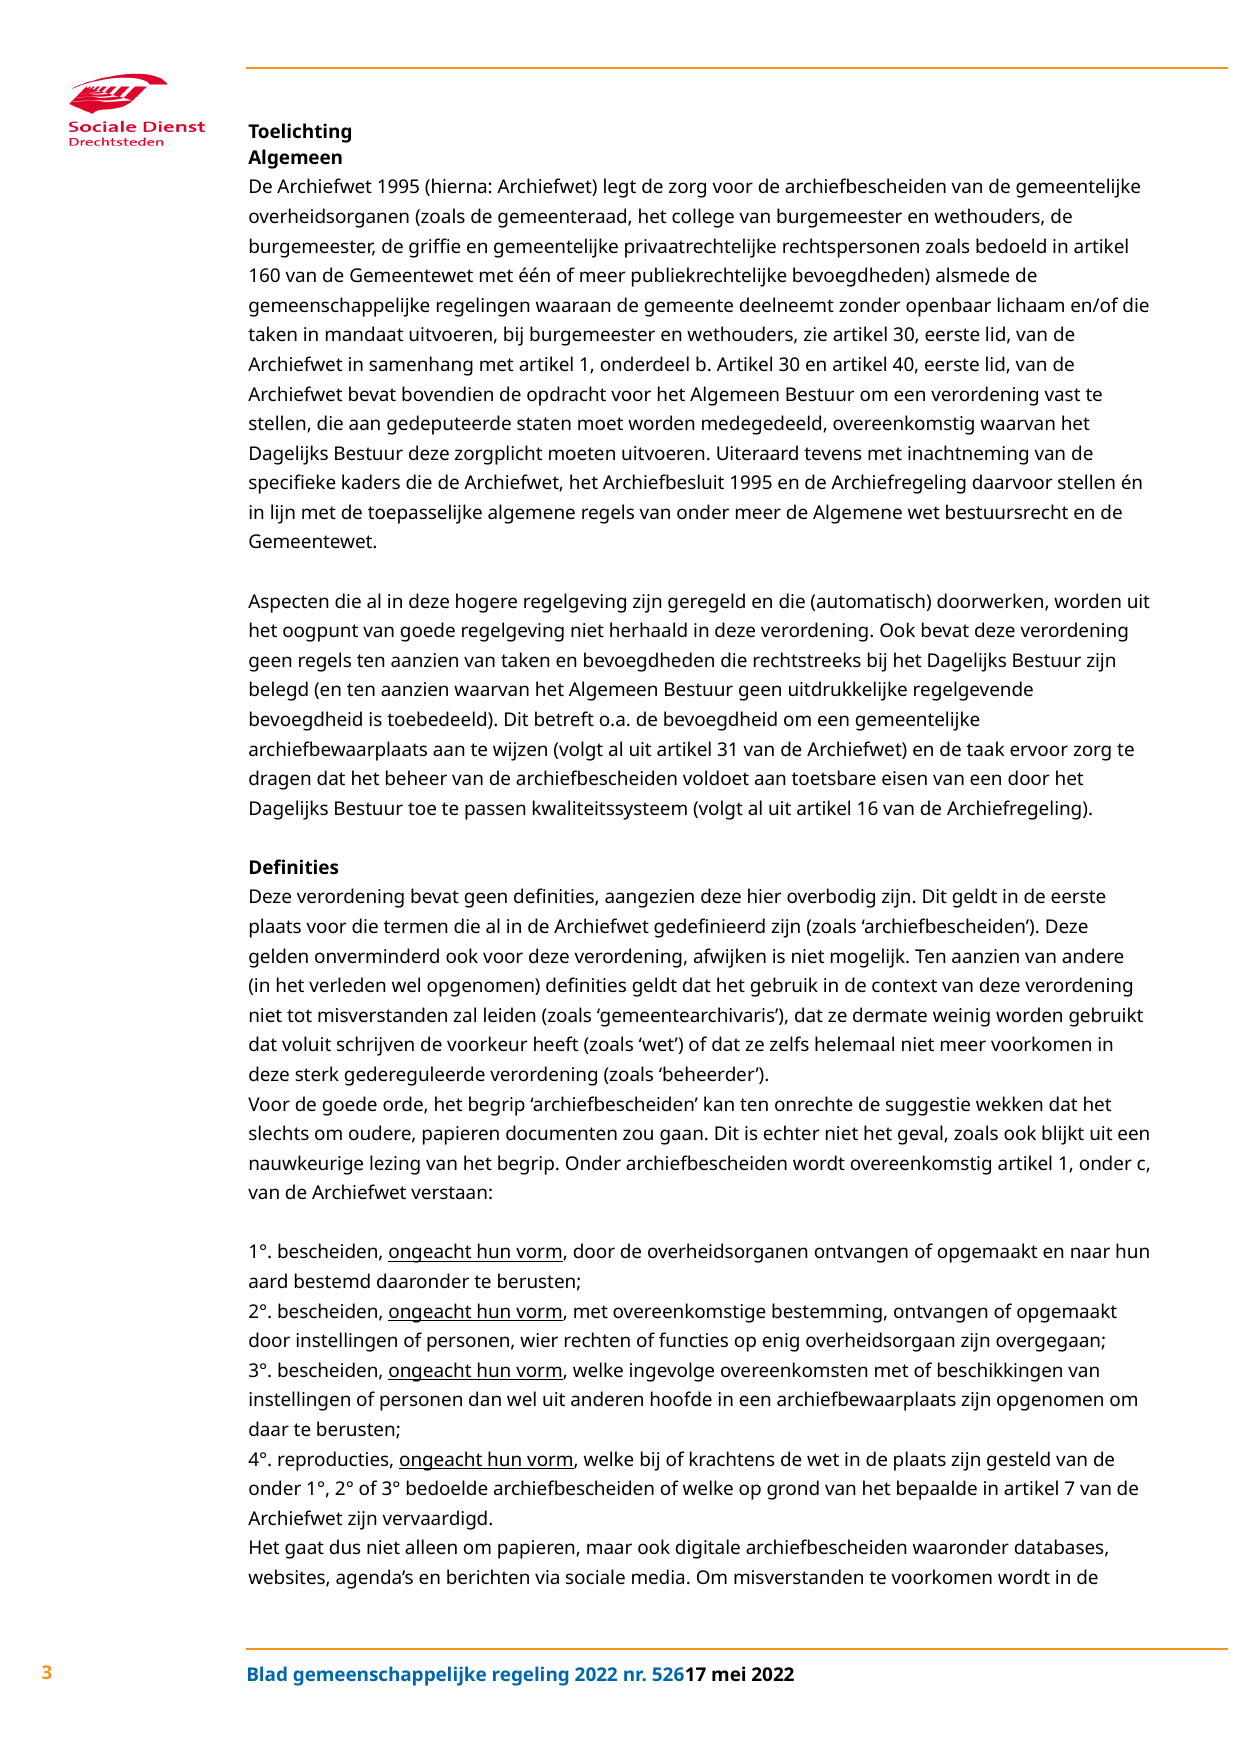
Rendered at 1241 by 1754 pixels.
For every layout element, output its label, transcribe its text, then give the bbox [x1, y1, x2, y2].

text Aspecten die al in deze hogere regelgeving zijn geregeld en die (automatisch) doorwerken, worden uit het oogpunt van goede regelgeving niet herhaald in deze verordening. Ook bevat deze verordening geen regels ten aanzien van taken en bevoegdheden die rechtstreeks bij het Dagelijks Bestuur zijn belegd (en ten aanzien waarvan het Algemeen Bestuur geen uitdrukkelijke regelgevende bevoegdheid is toebedeeld). Dit betreft o.a. de bevoegdheid om een gemeentelijke archiefbewaarplaats aan te wijzen (volgt al uit artikel 31 van de Archiefwet) en de taak ervoor zorg te dragen dat het beheer van de archiefbescheiden voldoet aan toetsbare eisen van een door het Dagelijks Bestuur toe te passen kwaliteitssysteem (volgt al uit artikel 16 van de Archiefregeling). [248, 588, 1152, 821]
text 1°. bescheiden, ongeacht hun vorm, door de overheidsorganen ontvangen of opgemaakt en naar hun aard bestemd daaronder te berusten; [248, 1239, 1152, 1294]
text Toelichting [248, 116, 1152, 144]
text Voor de goede orde, het begrip ‘archiefbescheiden’ kan ten onrechte de suggestie wekken dat het slechts om oudere, papieren documenten zou gaan. Dit is echter niet het geval, zoals ook blijkt uit een nauwkeurige lezing van het begrip. Onder archiefbescheiden wordt overeenkomstig artikel 1, onder c, van de Archiefwet verstaan: [248, 1091, 1152, 1205]
text 3°. bescheiden, ongeacht hun vorm, welke ingevolge overeenkomsten met of beschikkingen van instellingen of personen dan wel uit anderen hoofde in een archiefbewaarplaats zijn opgenomen om daar te berusten; [248, 1357, 1152, 1442]
picture [41, 47, 231, 172]
text Algemeen [248, 144, 1152, 170]
text Definities [248, 854, 1152, 880]
text Deze verordening bevat geen definities, aangezien deze hier overbodig zijn. Dit geldt in de eerste plaats voor die termen die al in de Archiefwet gedefinieerd zijn (zoals ‘archiefbescheiden’). Deze gelden onverminderd ook voor deze verordening, afwijken is niet mogelijk. Ten aanzien van andere (in het verleden wel opgenomen) definities geldt dat het gebruik in de context van deze verordening niet tot misverstanden zal leiden (zoals ‘gemeentearchivaris’), dat ze dermate weinig worden gebruikt dat voluit schrijven de voorkeur heeft (zoals ‘wet’) of dat ze zelfs helemaal niet meer voorkomen in deze sterk gedereguleerde verordening (zoals ‘beheerder’). [248, 884, 1152, 1087]
text De Archiefwet 1995 (hierna: Archiefwet) legt de zorg voor de archiefbescheiden van de gemeentelijke overheidsorganen (zoals de gemeenteraad, het college van burgemeester en wethouders, de burgemeester, de griffie en gemeentelijke privaatrechtelijke rechtspersonen zoals bedoeld in artikel 160 van de Gemeentewet met één of meer publiekrechtelijke bevoegdheden) alsmede de gemeenschappelijke regelingen waaraan de gemeente deelneemt zonder openbaar lichaam en/of die taken in mandaat uitvoeren, bij burgemeester en wethouders, zie artikel 30, eerste lid, van de Archiefwet in samenhang met artikel 1, onderdeel b. Artikel 30 en artikel 40, eerste lid, van de Archiefwet bevat bovendien de opdracht voor het Algemeen Bestuur om een verordening vast te stellen, die aan gedeputeerde staten moet worden medegedeeld, overeenkomstig waarvan het Dagelijks Bestuur deze zorgplicht moeten uitvoeren. Uiteraard tevens met inachtneming van de specifieke kaders die de Archiefwet, het Archiefbesluit 1995 en de Archiefregeling daarvoor stellen én in lijn met de toepasselijke algemene regels van onder meer de Algemene wet bestuursrecht en de Gemeentewet. [248, 174, 1152, 554]
text 2°. bescheiden, ongeacht hun vorm, met overeenkomstige bestemming, ontvangen of opgemaakt door instellingen of personen, wier rechten of functies op enig overheidsorgaan zijn overgegaan; [248, 1298, 1152, 1353]
text 4°. reproducties, ongeacht hun vorm, welke bij of krachtens de wet in de plaats zijn gesteld van de onder 1°, 2° of 3° bedoelde archiefbescheiden of welke op grond van het bepaalde in artikel 7 van de Archiefwet zijn vervaardigd. [248, 1446, 1152, 1531]
text Het gaat dus niet alleen om papieren, maar ook digitale archiefbescheiden waaronder databases, websites, agenda’s en berichten via sociale media. Om misverstanden te voorkomen wordt in de [248, 1534, 1152, 1590]
